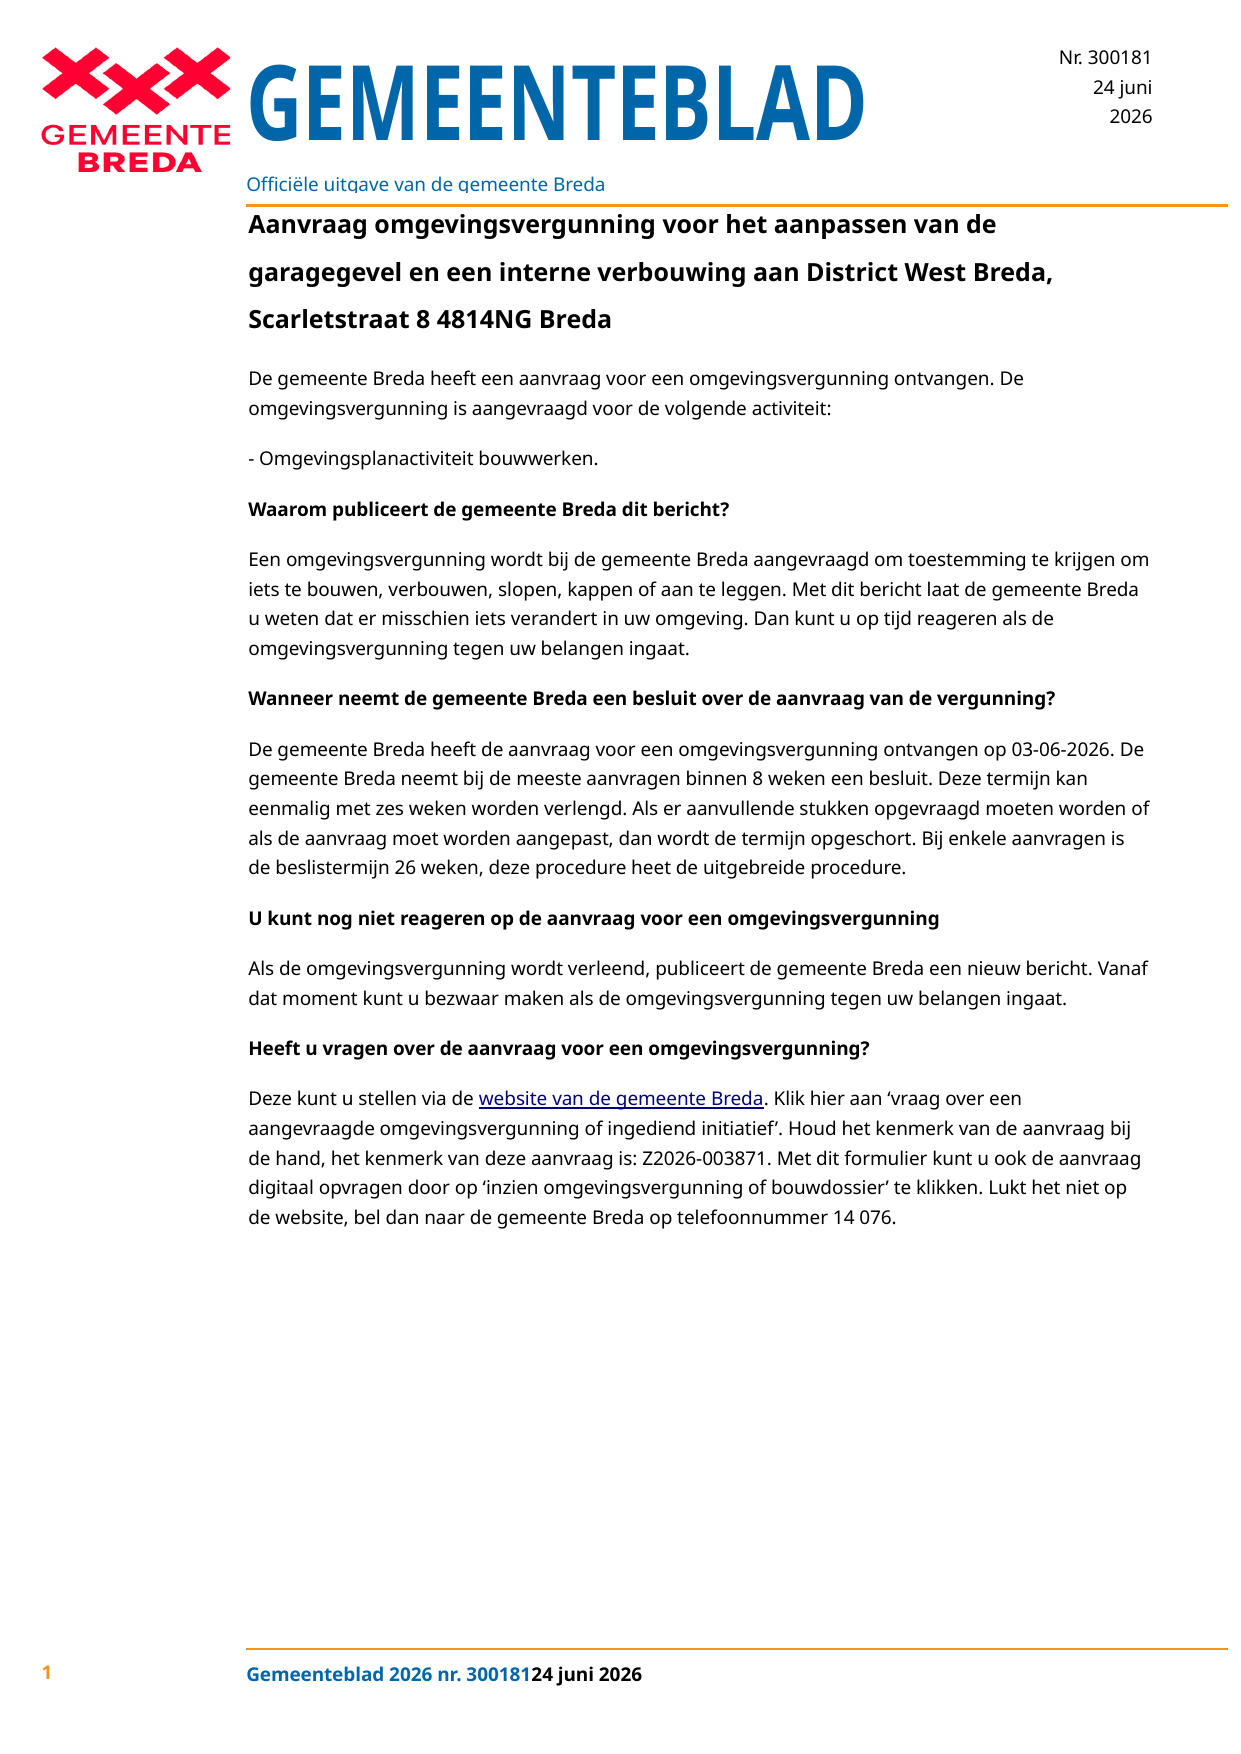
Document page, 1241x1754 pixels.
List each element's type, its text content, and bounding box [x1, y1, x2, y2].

text - Omgevingsplanactiviteit bouwwerken. [248, 446, 1152, 471]
text De gemeente Breda heeft een aanvraag voor een omgevingsvergunning ontvangen. De omgevingsvergunning is aangevraagd voor de volgende activiteit: [248, 366, 1152, 421]
text Een omgevingsvergunning wordt bij de gemeente Breda aangevraagd om toestemming te krijgen om iets te bouwen, verbouwen, slopen, kappen of aan te leggen. Met dit bericht laat de gemeente Breda u weten dat er misschien iets verandert in uw omgeving. Dan kunt u op tijd reageren als de omgevingsvergunning tegen uw belangen ingaat. [248, 546, 1152, 661]
text Deze kunt u stellen via de website van de gemeente Breda. Klik hier aan ‘vraag over een aangevraagde omgevingsvergunning of ingediend initiatief’. Houd het kenmerk van de aanvraag bij de hand, het kenmerk van deze aanvraag is: Z2026-003871. Met dit formulier kunt u ook de aanvraag digitaal opvragen door op ‘inzien omgevingsvergunning of bouwdossier’ te klikken. Lukt het niet op de website, bel dan naar de gemeente Breda op telefoonnummer 14 076. [248, 1086, 1152, 1229]
text Heeft u vragen over de aanvraag voor een omgevingsvergunning? [248, 1035, 1152, 1061]
text Als de omgevingsvergunning wordt verleend, publiceert de gemeente Breda een nieuw bericht. Vanaf dat moment kunt u bezwaar maken als de omgevingsvergunning tegen uw belangen ingaat. [248, 955, 1152, 1010]
text Aanvraag omgevingsvergunning voor het aanpassen van de garagegevel en een interne verbouwing aan District West Breda, Scarletstraat 8 4814NG Breda [248, 207, 1152, 336]
picture [41, 47, 231, 172]
text Waarom publiceert de gemeente Breda dit bericht? [248, 496, 1152, 522]
text Wanneer neemt de gemeente Breda een besluit over de aanvraag van de vergunning? [248, 686, 1152, 711]
text U kunt nog niet reageren op de aanvraag voor een omgevingsvergunning [248, 905, 1152, 930]
text De gemeente Breda heeft de aanvraag voor een omgevingsvergunning ontvangen op 03-06-2026. De gemeente Breda neemt bij de meeste aanvragen binnen 8 weken een besluit. Deze termijn kan eenmalig met zes weken worden verlengd. Als er aanvullende stukken opgevraagd moeten worden of als de aanvraag moet worden aangepast, dan wordt de termijn opgeschort. Bij enkele aanvragen is de beslistermijn 26 weken, deze procedure heet de uitgebreide procedure. [248, 736, 1152, 880]
